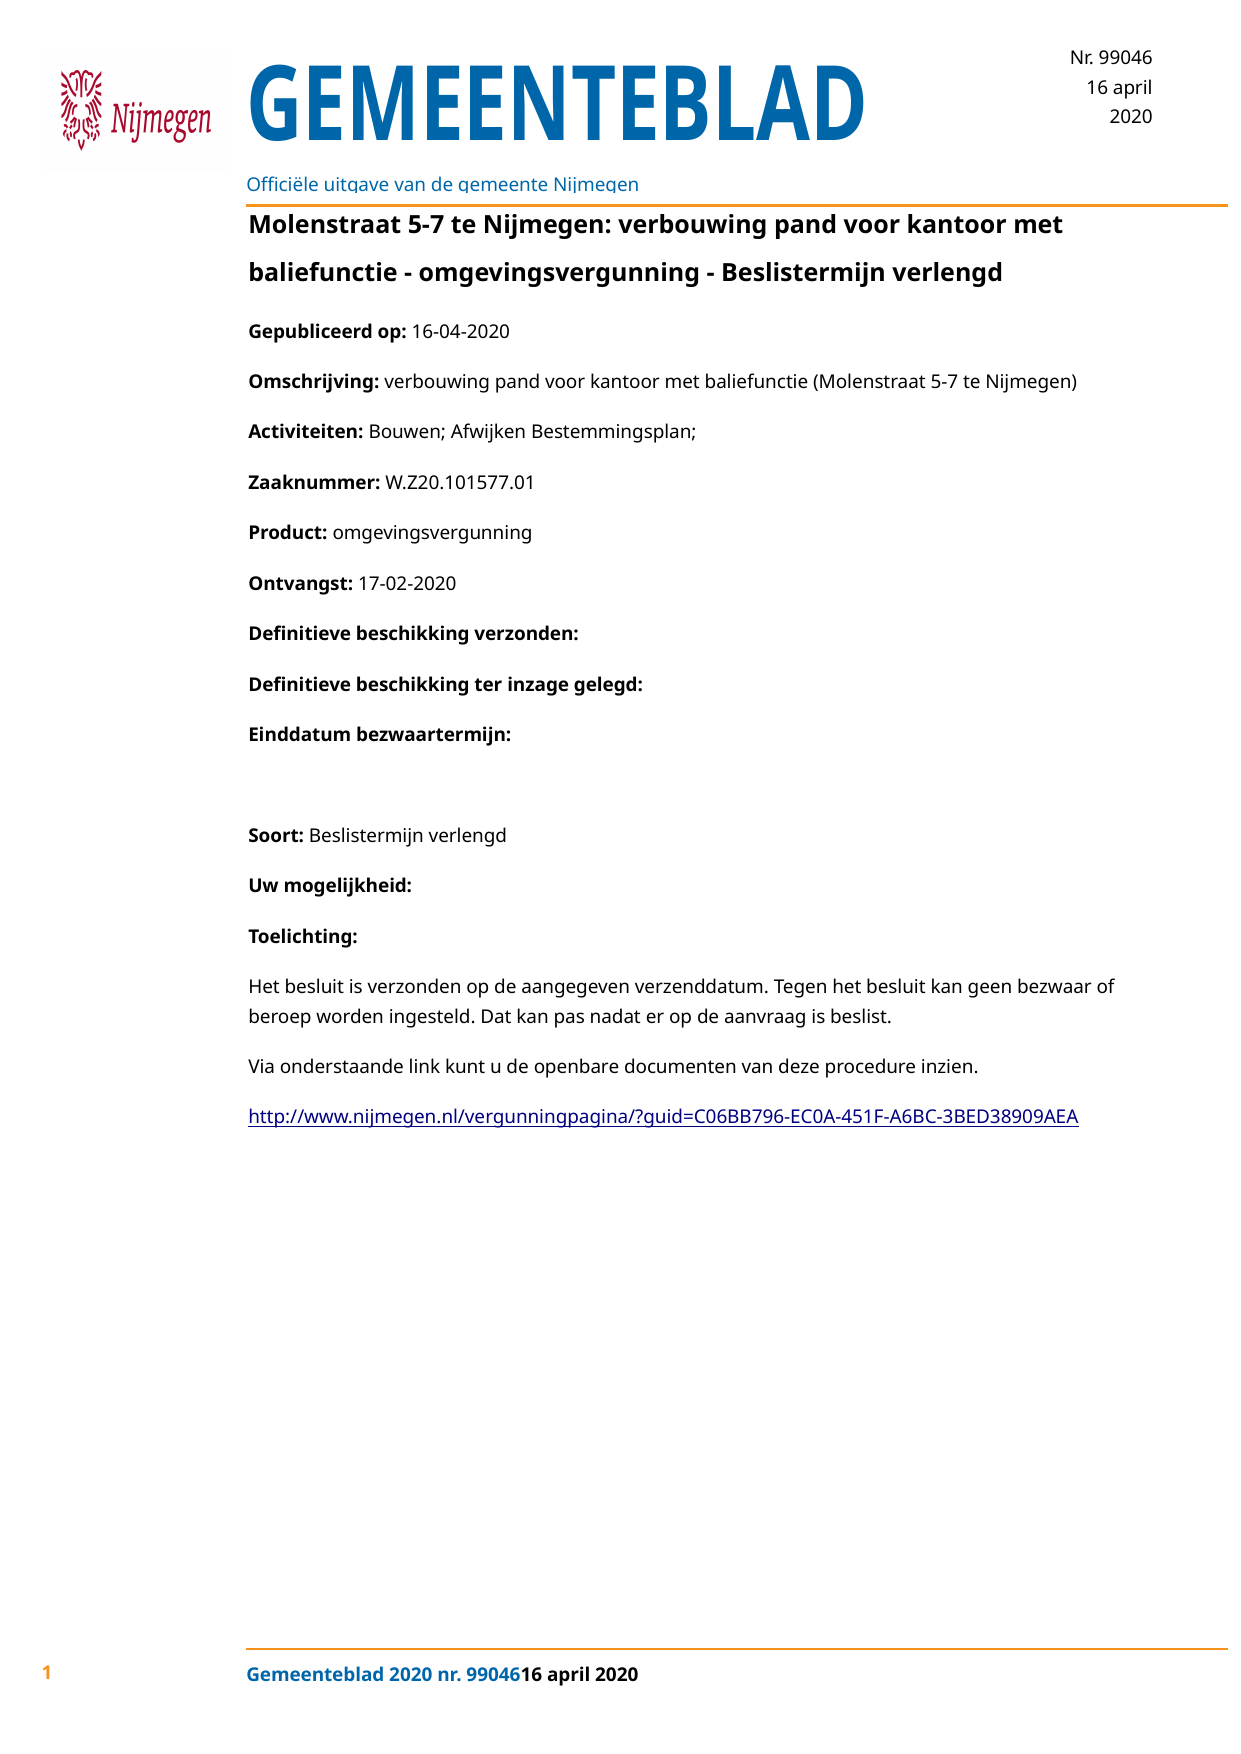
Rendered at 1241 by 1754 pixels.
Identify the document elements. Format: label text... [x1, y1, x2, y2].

text Omschrijving: verbouwing pand voor kantoor met baliefunctie (Molenstraat 5-7 te Nijmegen) [248, 368, 1152, 394]
text http://www.nijmegen.nl/vergunningpagina/?guid=C06BB796-EC0A-451F-A6BC-3BED38909AEA [248, 1104, 1152, 1129]
text Zaaknummer: W.Z20.101577.01 [248, 469, 1152, 495]
text Soort: Beslistermijn verlengd [248, 822, 1152, 848]
picture [41, 47, 231, 172]
text Activiteiten: Bouwen; Afwijken Bestemmingsplan; [248, 419, 1152, 444]
text Product: omgevingsvergunning [248, 519, 1152, 545]
text Molenstraat 5-7 te Nijmegen: verbouwing pand voor kantoor met baliefunctie - omgevingsvergunning - Beslistermijn verlengd [248, 207, 1152, 288]
text Einddatum bezwaartermijn: [248, 721, 1152, 747]
text Toelichting: [248, 923, 1152, 949]
text Uw mogelijkheid: [248, 872, 1152, 898]
text Via onderstaande link kunt u de openbare documenten van deze procedure inzien. [248, 1053, 1152, 1079]
text Ontvangst: 17-02-2020 [248, 570, 1152, 596]
text Gepubliceerd op: 16-04-2020 [248, 318, 1152, 344]
text Definitieve beschikking verzonden: [248, 620, 1152, 646]
text Definitieve beschikking ter inzage gelegd: [248, 671, 1152, 697]
text Het besluit is verzonden op de aangegeven verzenddatum. Tegen het besluit kan geen bezwaar of beroep worden ingesteld. Dat kan pas nadat er op de aanvraag is beslist. [248, 973, 1152, 1029]
